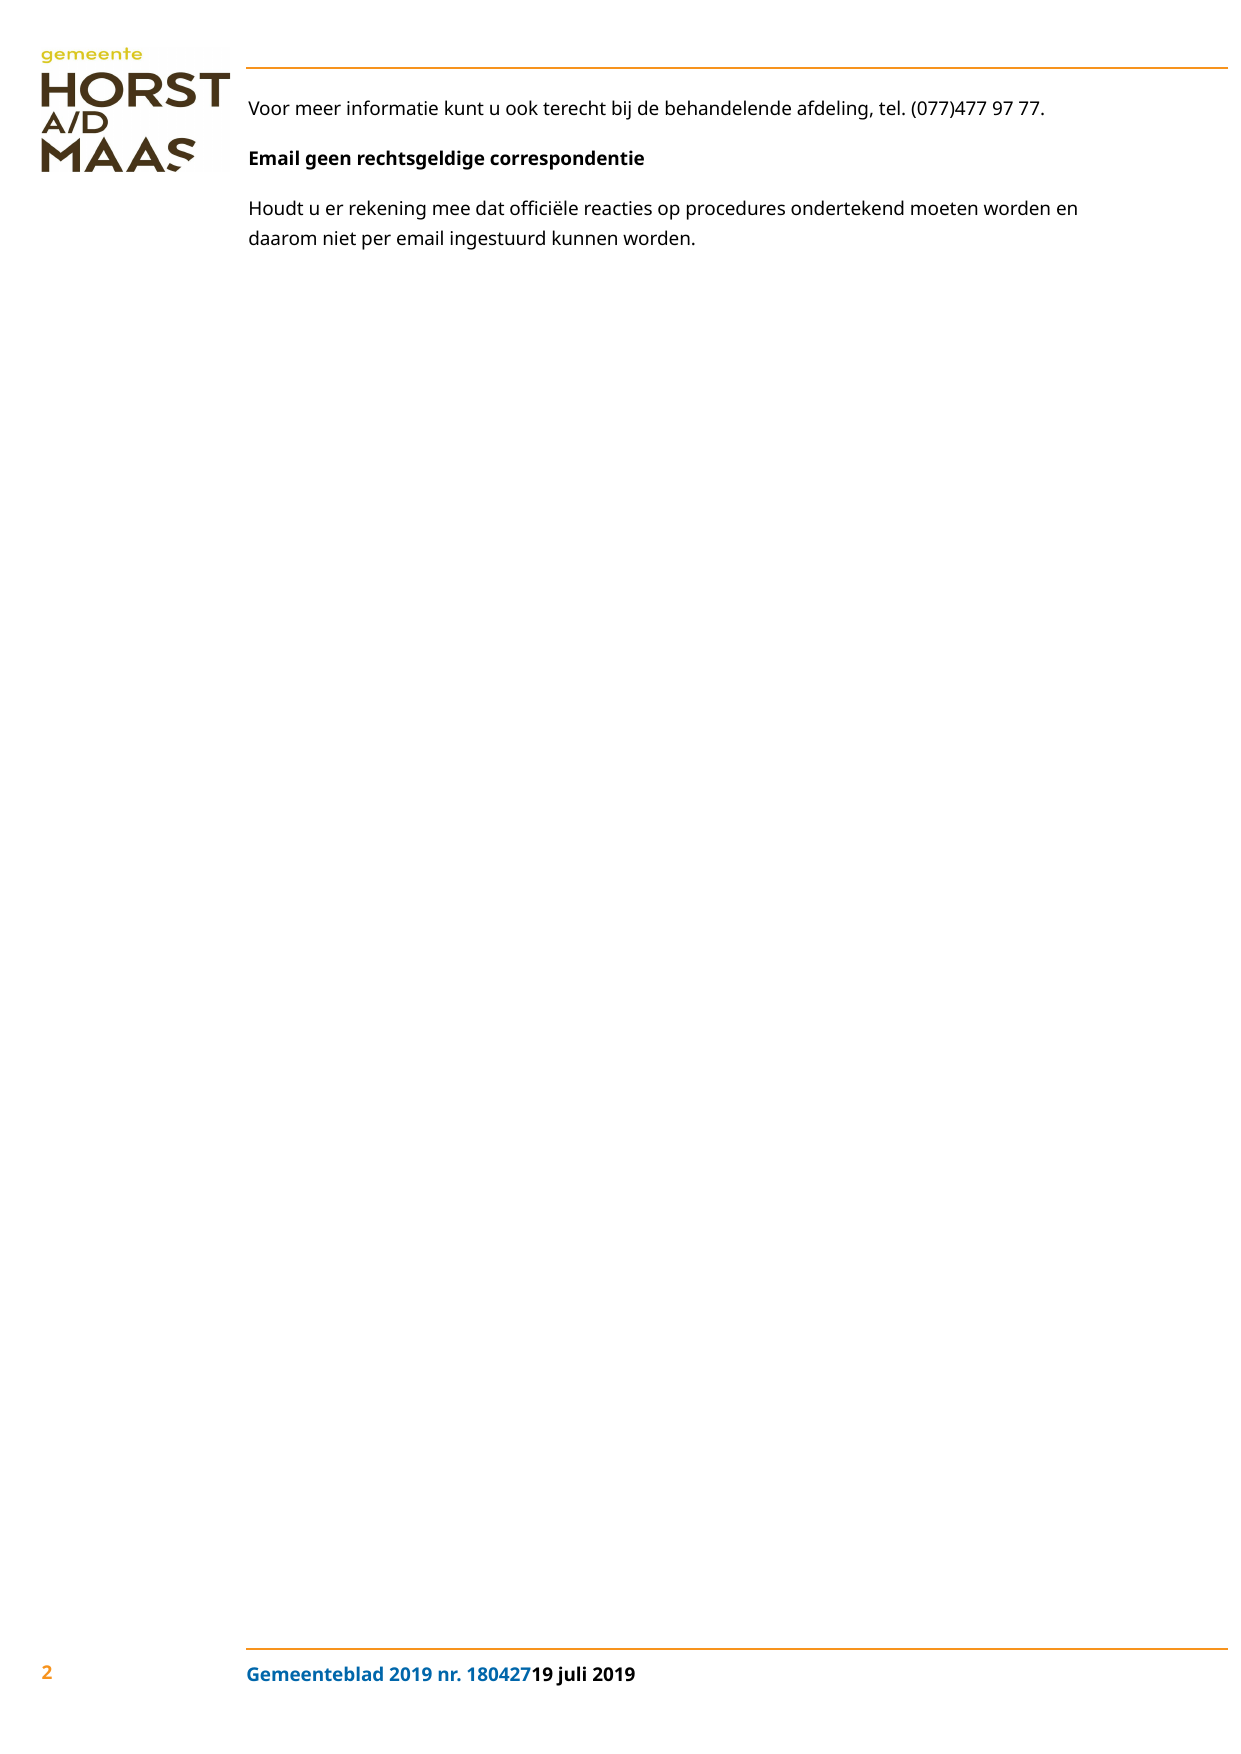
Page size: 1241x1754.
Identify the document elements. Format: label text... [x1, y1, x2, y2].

text Email geen rechtsgeldige correspondentie [248, 145, 1152, 171]
text Voor meer informatie kunt u ook terecht bij de behandelende afdeling, tel. (077)477 97 77. [248, 95, 1152, 121]
picture [41, 47, 231, 172]
text Houdt u er rekening mee dat officiële reacties op procedures ondertekend moeten worden en daarom niet per email ingestuurd kunnen worden. [248, 196, 1152, 251]
